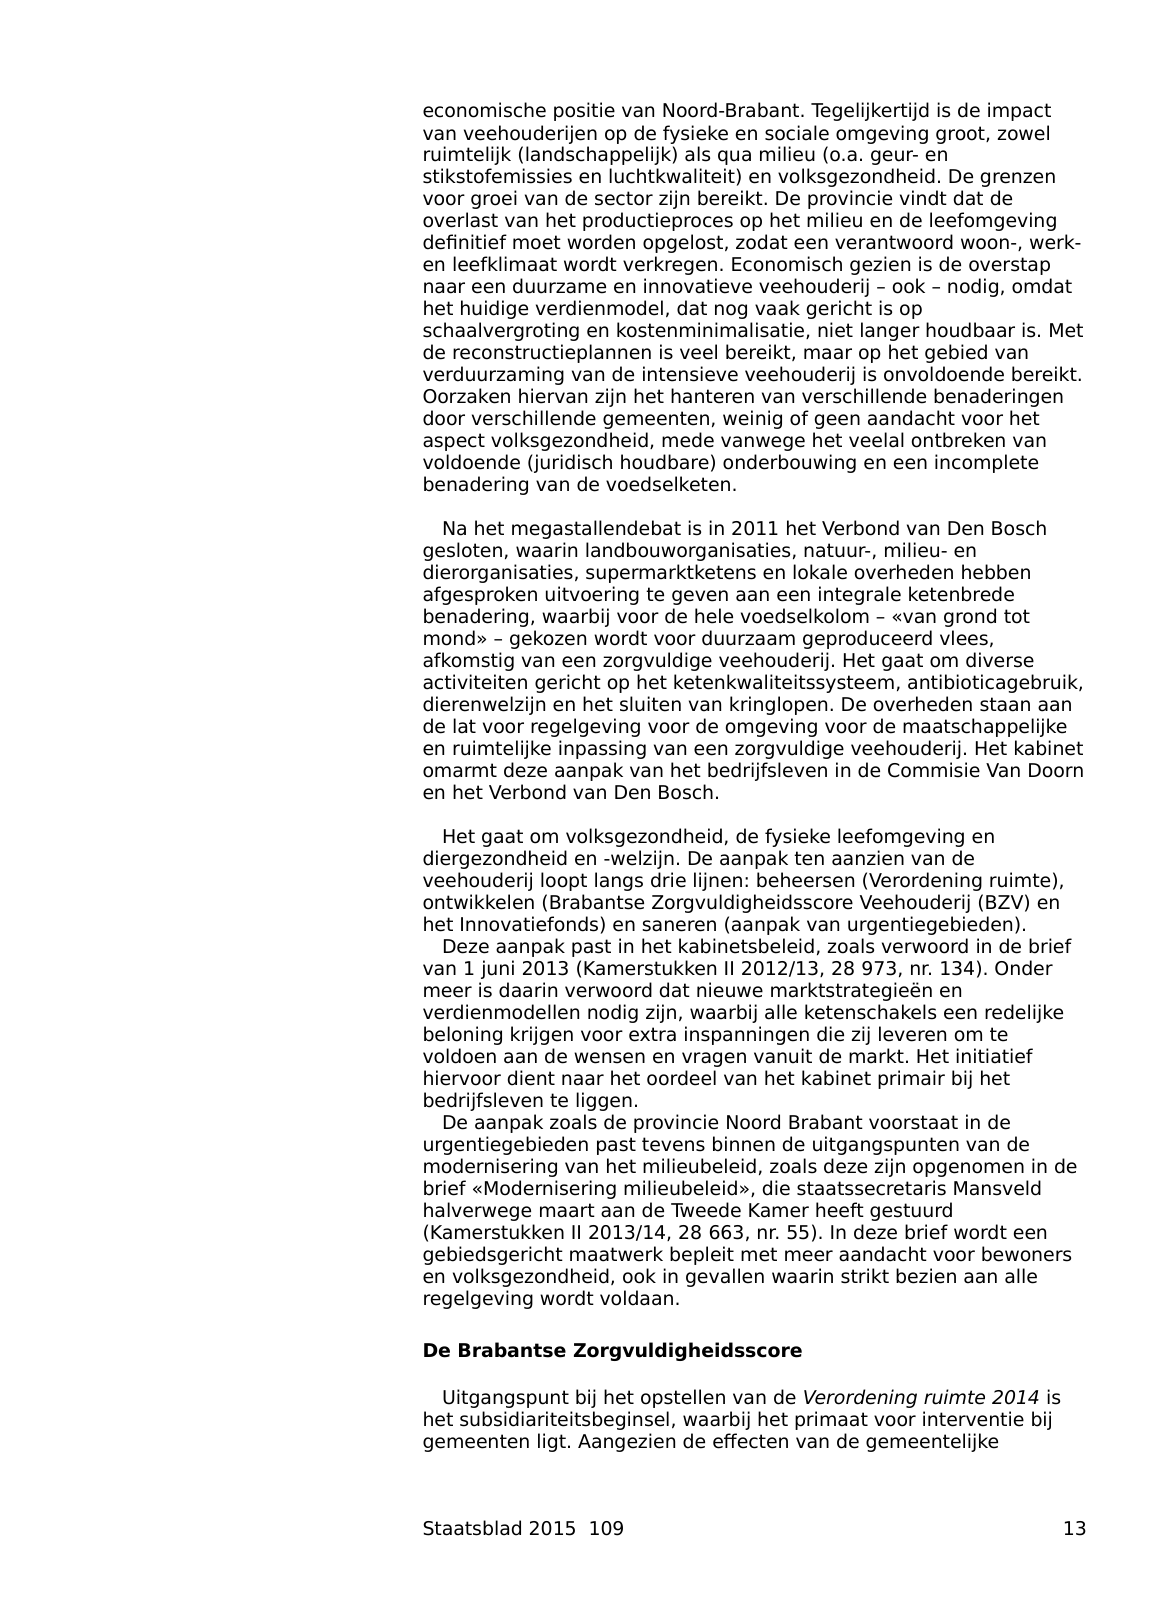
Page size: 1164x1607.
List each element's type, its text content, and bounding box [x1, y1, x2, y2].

text Deze aanpak past in het kabinetsbeleid, zoals verwoord in de brief van 1 juni 2013 (Kamerstukken II 2012/13, 28 973, nr. 134). Onder meer is daarin verwoord dat nieuwe marktstrategieën en verdienmodellen nodig zijn, waarbij alle ketenschakels een redelijke beloning krijgen voor extra inspanningen die zij leveren om te voldoen aan de wensen en vragen vanuit de markt. Het initiatief hiervoor dient naar het oordeel van het kabinet primair bij het bedrijfsleven te liggen. [422, 936, 1087, 1112]
subtitle De Brabantse Zorgvuldigheidsscore [422, 1340, 1087, 1362]
text Na het megastallendebat is in 2011 het Verbond van Den Bosch gesloten, waarin landbouworganisaties, natuur-, milieu- en dierorganisaties, supermarktketens en lokale overheden hebben afgesproken uitvoering te geven aan een integrale ketenbrede benadering, waarbij voor de hele voedselkolom – «van grond tot mond» – gekozen wordt voor duurzaam geproduceerd vlees, afkomstig van een zorgvuldige veehouderij. Het gaat om diverse activiteiten gericht op het ketenkwaliteitssysteem, antibioticagebruik, dierenwelzijn en het sluiten van kringlopen. De overheden staan aan de lat voor regelgeving voor de omgeving voor de maatschappelijke en ruimtelijke inpassing van een zorgvuldige veehouderij. Het kabinet omarmt deze aanpak van het bedrijfsleven in de Commisie Van Doorn en het Verbond van Den Bosch. [422, 518, 1087, 804]
text De aanpak zoals de provincie Noord Brabant voorstaat in de urgentiegebieden past tevens binnen de uitgangspunten van de modernisering van het milieubeleid, zoals deze zijn opgenomen in de brief «Modernisering milieubeleid», die staatssecretaris Mansveld halverwege maart aan de Tweede Kamer heeft gestuurd (Kamerstukken II 2013/14, 28 663, nr. 55). In deze brief wordt een gebiedsgericht maatwerk bepleit met meer aandacht voor bewoners en volksgezondheid, ook in gevallen waarin strikt bezien aan alle regelgeving wordt voldaan. [422, 1112, 1087, 1310]
text economische positie van Noord-Brabant. Tegelijkertijd is de impact van veehouderijen op de fysieke en sociale omgeving groot, zowel ruimtelijk (landschappelijk) als qua milieu (o.a. geur- en stikstofemissies en luchtkwaliteit) en volksgezondheid. De grenzen voor groei van de sector zijn bereikt. De provincie vindt dat de overlast van het productieproces op het milieu en de leefomgeving definitief moet worden opgelost, zodat een verantwoord woon-, werk- en leefklimaat wordt verkregen. Economisch gezien is de overstap naar een duurzame en innovatieve veehouderij – ook – nodig, omdat het huidige verdienmodel, dat nog vaak gericht is op schaalvergroting en kostenminimalisatie, niet langer houdbaar is. Met de reconstructieplannen is veel bereikt, maar op het gebied van verduurzaming van de intensieve veehouderij is onvoldoende bereikt. Oorzaken hiervan zijn het hanteren van verschillende benaderingen door verschillende gemeenten, weinig of geen aandacht voor het aspect volksgezondheid, mede vanwege het veelal ontbreken van voldoende (juridisch houdbare) onderbouwing en een incomplete benadering van de voedselketen. [422, 100, 1087, 496]
text Het gaat om volksgezondheid, de fysieke leefomgeving en diergezondheid en -welzijn. De aanpak ten aanzien van de veehouderij loopt langs drie lijnen: beheersen (Verordening ruimte), ontwikkelen (Brabantse Zorgvuldigheidsscore Veehouderij (BZV) en het Innovatiefonds) en saneren (aanpak van urgentiegebieden). [422, 826, 1087, 936]
text Uitgangspunt bij het opstellen van de Verordening ruimte 2014 is het subsidiariteitsbeginsel, waarbij het primaat voor interventie bij gemeenten ligt. Aangezien de effecten van de gemeentelijke [422, 1387, 1087, 1453]
